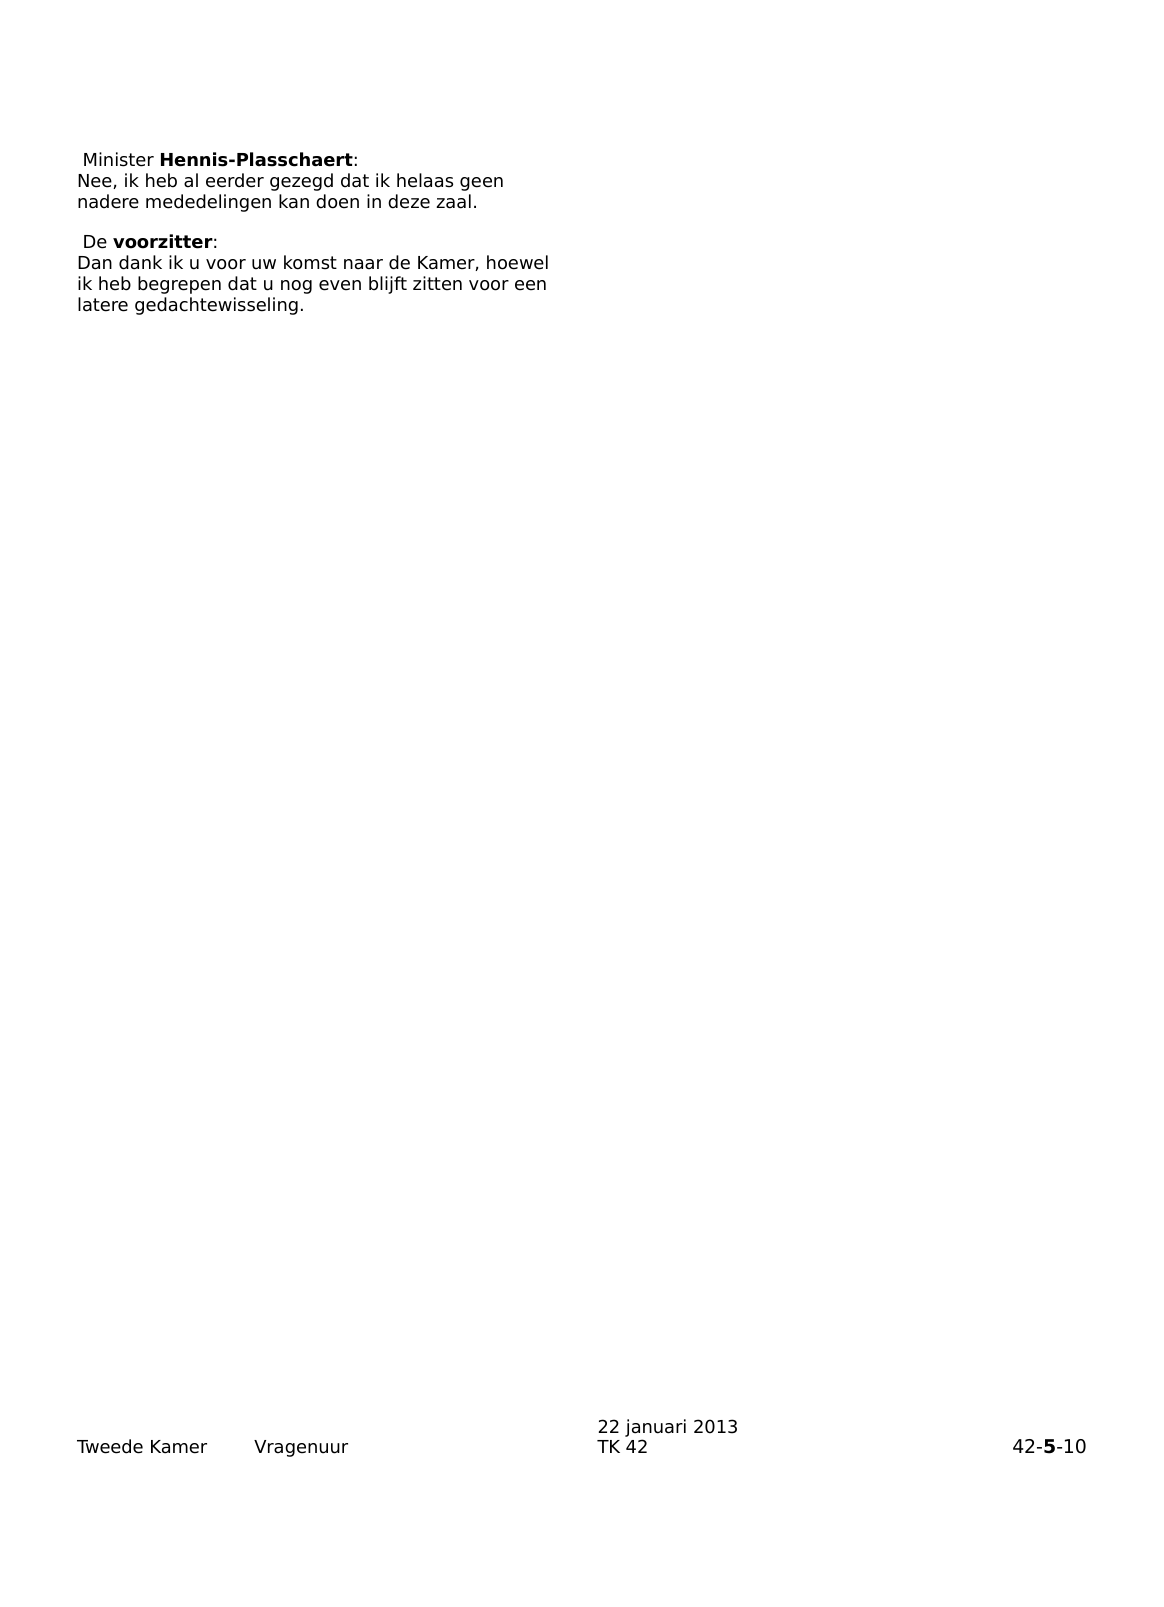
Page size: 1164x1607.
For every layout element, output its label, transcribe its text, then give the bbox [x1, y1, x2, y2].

text Dan dank ik u voor uw komst naar de Kamer, hoewel ik heb begrepen dat u nog even blijft zitten voor een latere gedachtewisseling. [77, 253, 567, 315]
text Nee, ik heb al eerder gezegd dat ik helaas geen nadere mededelingen kan doen in deze zaal. [77, 171, 567, 212]
text Minister Hennis-Plasschaert: [77, 150, 567, 171]
text De voorzitter: [77, 232, 567, 253]
